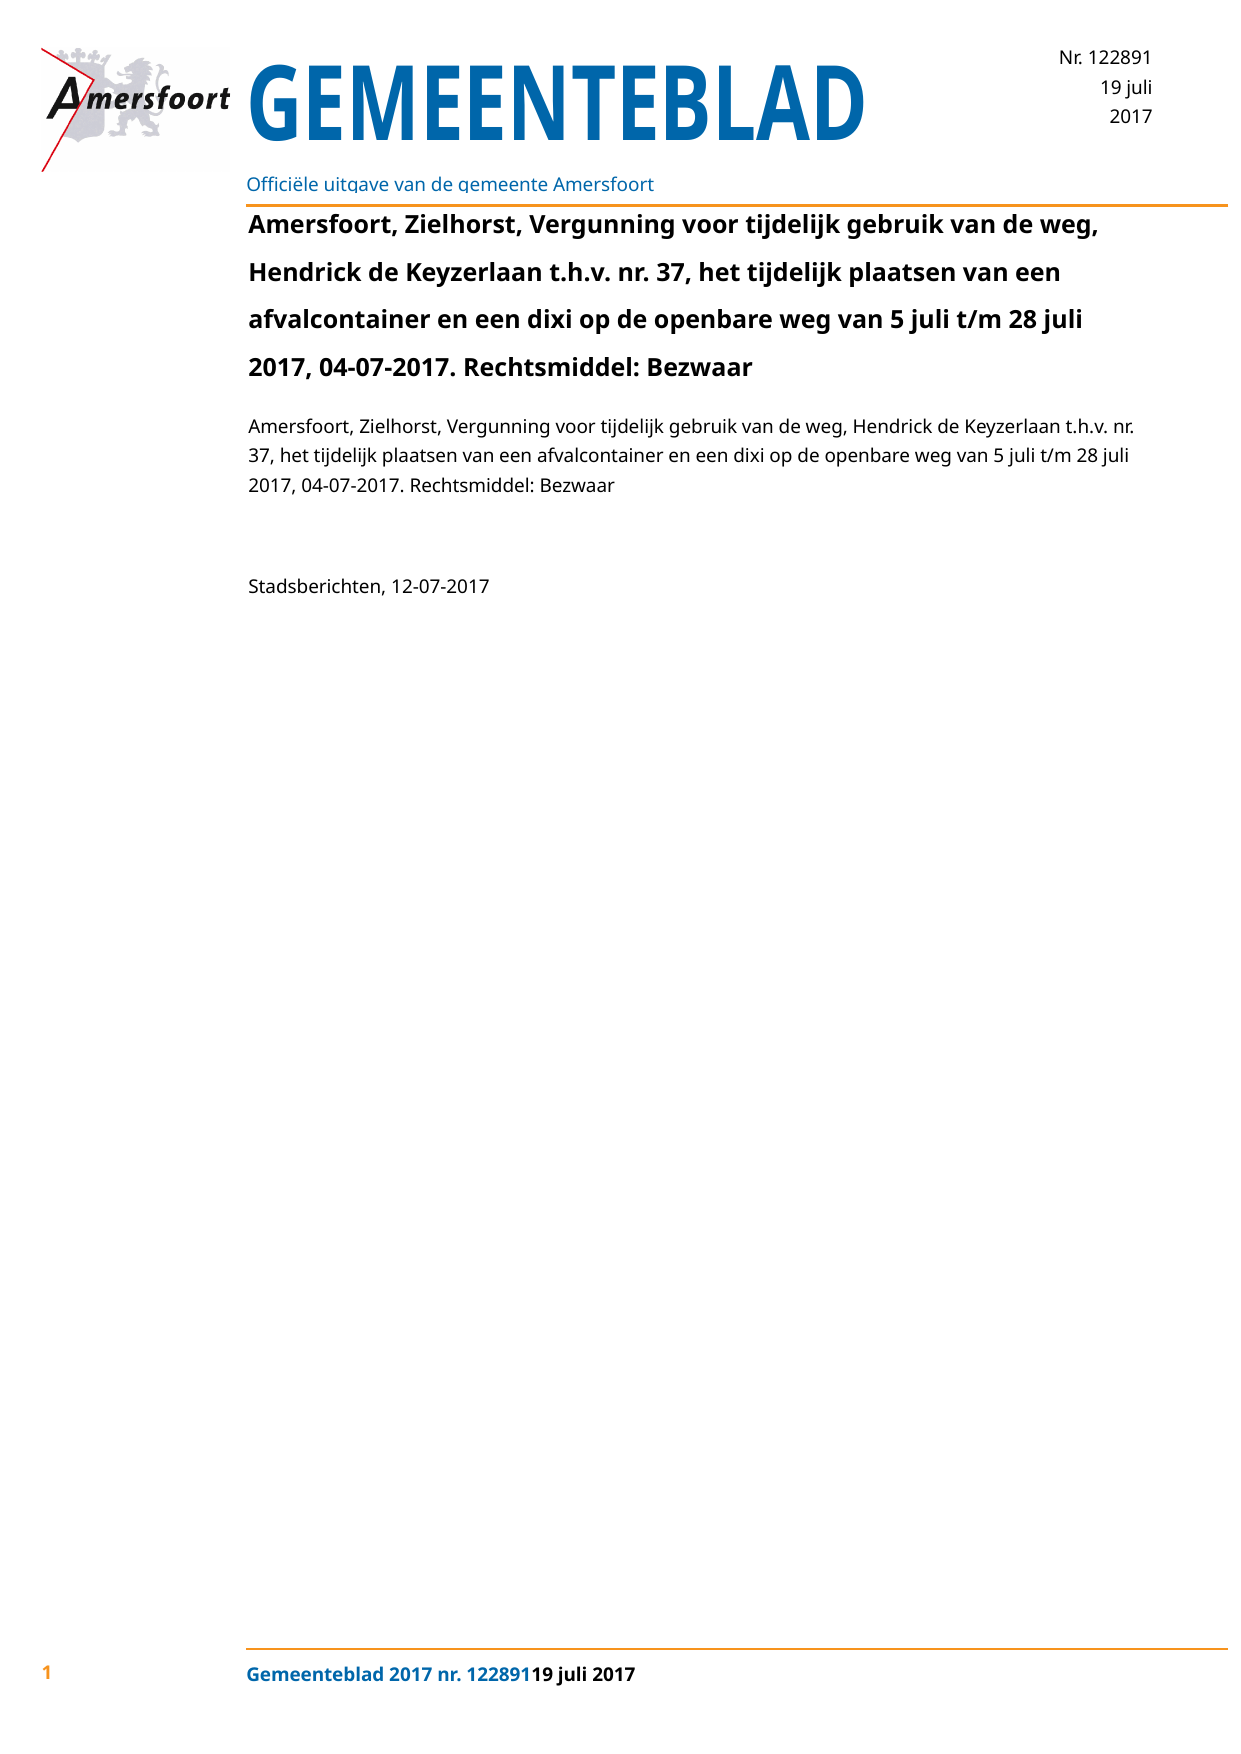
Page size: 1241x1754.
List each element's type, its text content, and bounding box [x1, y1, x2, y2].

text Stadsberichten, 12-07-2017 [248, 573, 1152, 599]
text Amersfoort, Zielhorst, Vergunning voor tijdelijk gebruik van de weg, Hendrick de Keyzerlaan t.h.v. nr. 37, het tijdelijk plaatsen van een afvalcontainer en een dixi op de openbare weg van 5 juli t/m 28 juli 2017, 04-07-2017. Rechtsmiddel: Bezwaar [248, 413, 1152, 498]
text Amersfoort, Zielhorst, Vergunning voor tijdelijk gebruik van de weg, Hendrick de Keyzerlaan t.h.v. nr. 37, het tijdelijk plaatsen van een afvalcontainer en een dixi op de openbare weg van 5 juli t/m 28 juli 2017, 04-07-2017. Rechtsmiddel: Bezwaar [248, 207, 1152, 384]
picture [41, 47, 231, 172]
